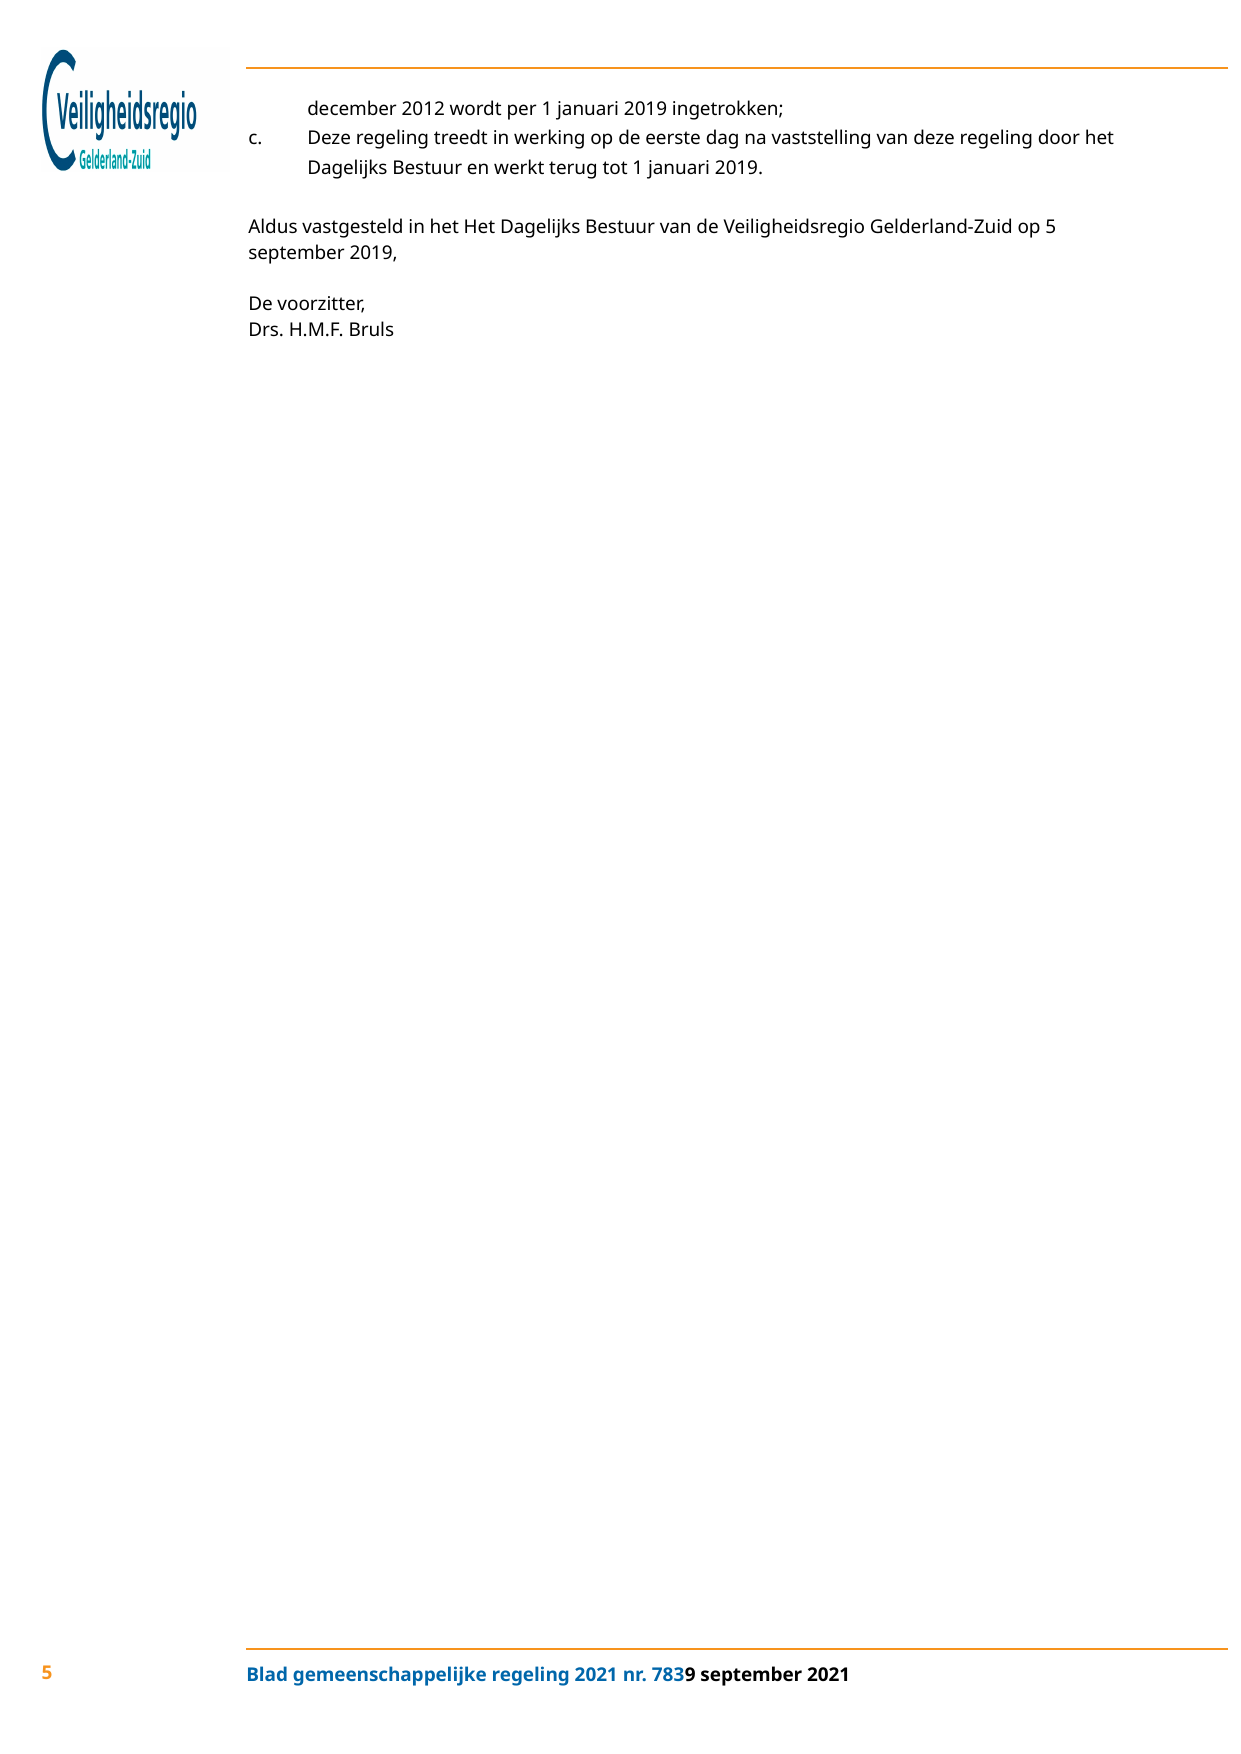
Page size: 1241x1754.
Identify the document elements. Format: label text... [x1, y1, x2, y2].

text De voorzitter, [248, 290, 1152, 316]
list Deze regeling treedt in werking op de eerste dag na vaststelling van deze regeling door het Dagelijks Bestuur en werkt terug tot 1 januari 2019. [248, 124, 1152, 180]
picture [41, 47, 231, 172]
list december 2012 wordt per 1 januari 2019 ingetrokken; [248, 95, 1152, 121]
text Aldus vastgesteld in het Het Dagelijks Bestuur van de Veiligheidsregio Gelderland-Zuid op 5 september 2019, [248, 213, 1152, 264]
text Drs. H.M.F. Bruls [248, 316, 1152, 342]
